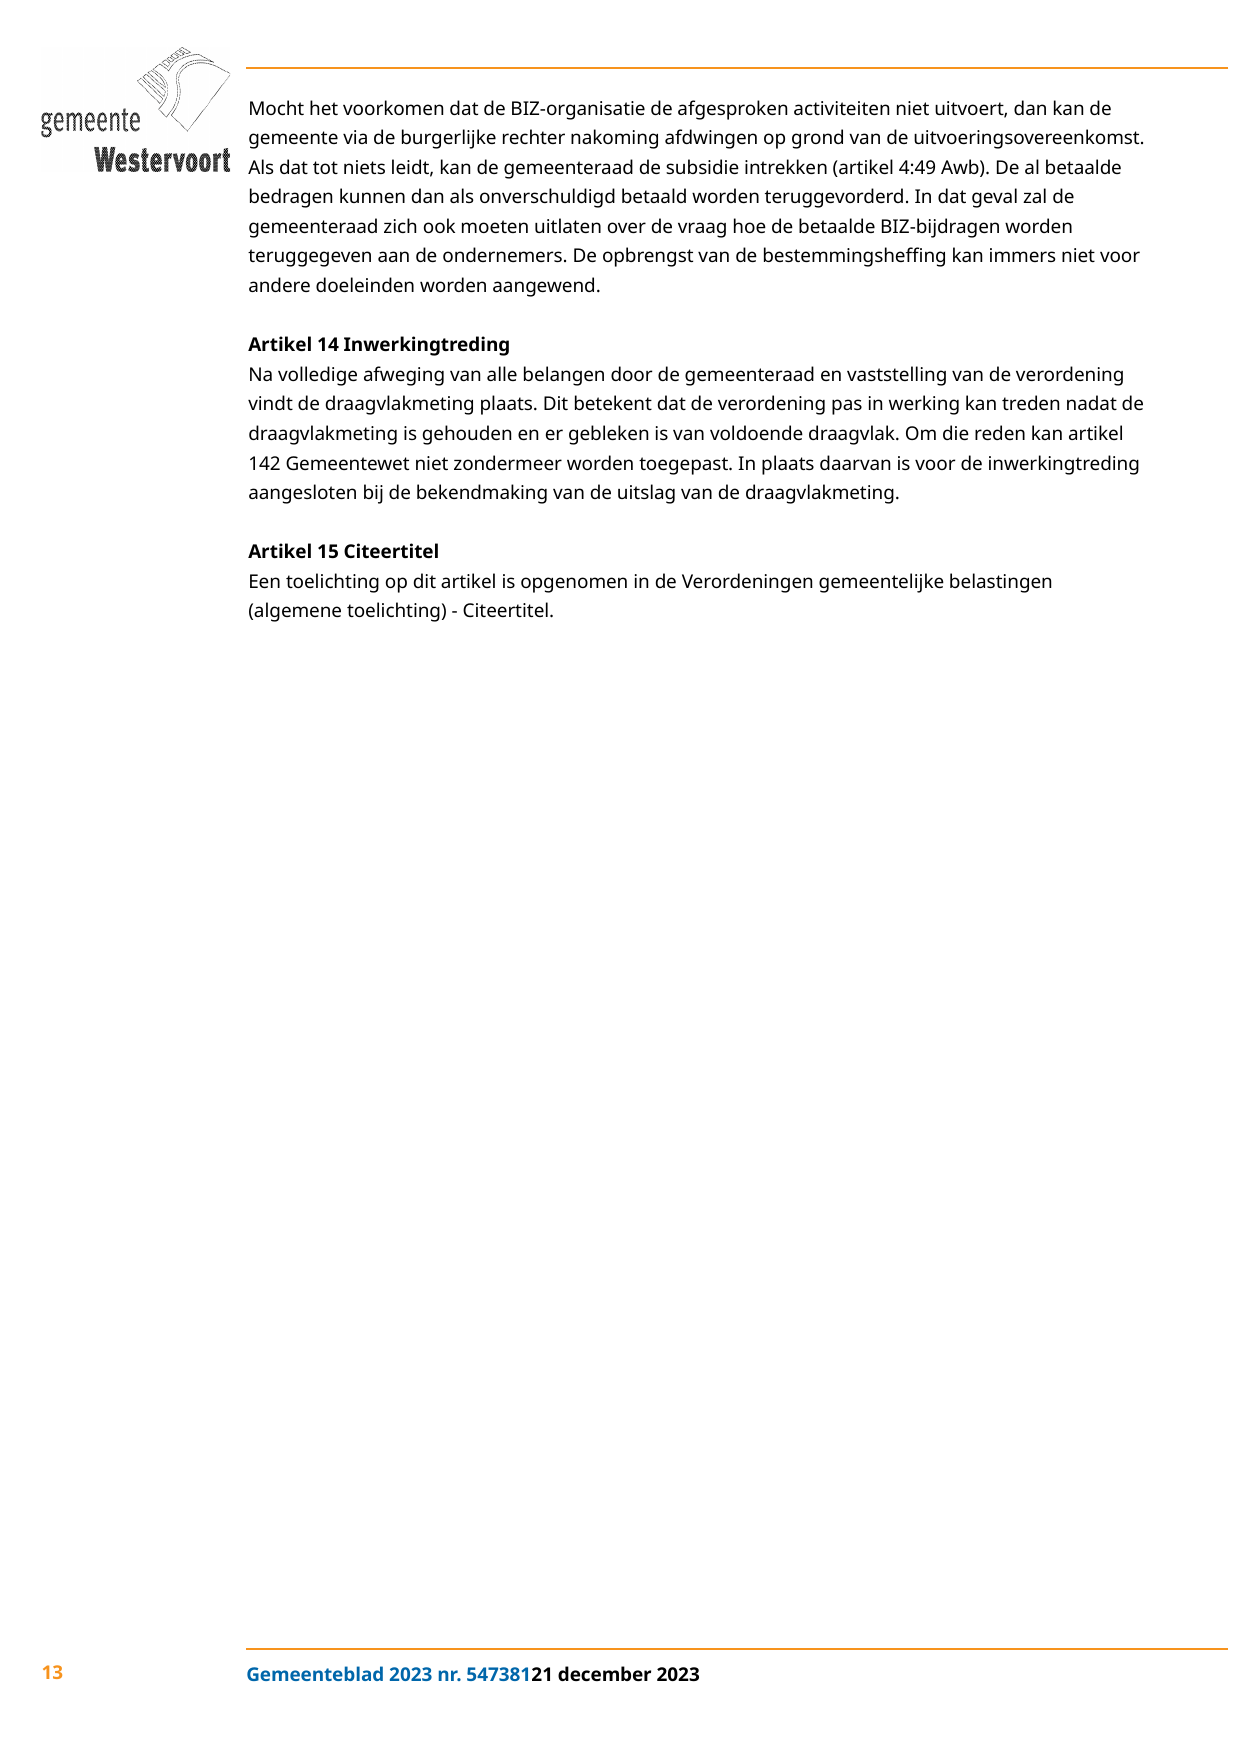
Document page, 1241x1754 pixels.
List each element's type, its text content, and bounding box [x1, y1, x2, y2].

text Na volledige afweging van alle belangen door de gemeenteraad en vaststelling van de verordening vindt de draagvlakmeting plaats. Dit betekent dat de verordening pas in werking kan treden nadat de draagvlakmeting is gehouden en er gebleken is van voldoende draagvlak. Om die reden kan artikel 142 Gemeentewet niet zondermeer worden toegepast. In plaats daarvan is voor de inwerkingtreding aangesloten bij de bekendmaking van de uitslag van de draagvlakmeting. [248, 361, 1152, 505]
text Een toelichting op dit artikel is opgenomen in de Verordeningen gemeentelijke belastingen (algemene toelichting) - Citeertitel. [248, 568, 1152, 623]
text Artikel 15 Citeertitel [248, 538, 1152, 564]
text Artikel 14 Inwerkingtreding [248, 331, 1152, 357]
picture [41, 47, 231, 172]
text Mocht het voorkomen dat de BIZ-organisatie de afgesproken activiteiten niet uitvoert, dan kan de gemeente via de burgerlijke rechter nakoming afdwingen op grond van de uitvoeringsovereenkomst. Als dat tot niets leidt, kan de gemeenteraad de subsidie intrekken (artikel 4:49 Awb). De al betaalde bedragen kunnen dan als onverschuldigd betaald worden teruggevorderd. In dat geval zal de gemeenteraad zich ook moeten uitlaten over de vraag hoe de betaalde BIZ-bijdragen worden teruggegeven aan de ondernemers. De opbrengst van de bestemmingsheffing kan immers niet voor andere doeleinden worden aangewend. [248, 95, 1152, 298]
